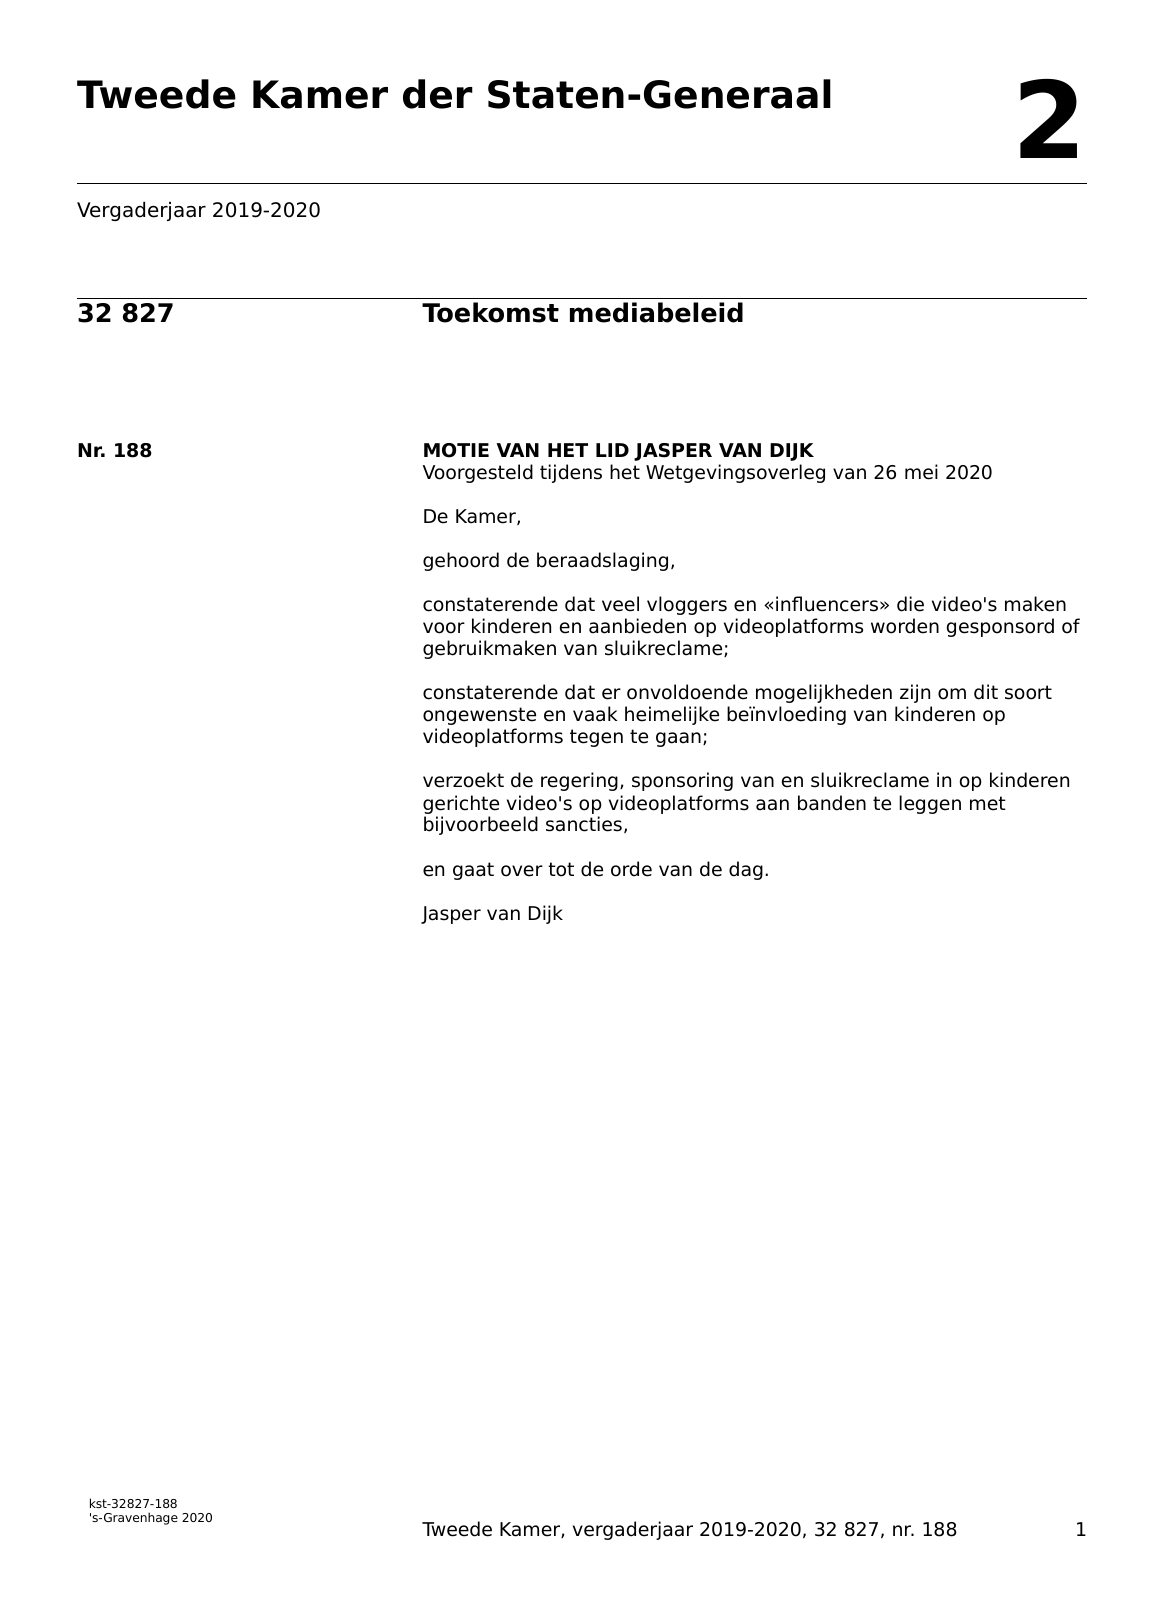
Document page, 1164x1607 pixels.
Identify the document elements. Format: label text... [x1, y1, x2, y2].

text Jasper van Dijk [422, 903, 1087, 925]
text en gaat over tot de orde van de dag. [422, 858, 1087, 881]
table_header 2 [886, 59, 1087, 183]
text constaterende dat er onvoldoende mogelijkheden zijn om dit soort ongewenste en vaak heimelijke beïnvloeding van kinderen op videoplatforms tegen te gaan; [422, 682, 1087, 748]
text De Kamer, [422, 506, 1087, 528]
text verzoekt de regering, sponsoring van en sluikreclame in op kinderen gerichte video's op videoplatforms aan banden te leggen met bijvoorbeeld sancties, [422, 770, 1087, 836]
text Voorgesteld tijdens het Wetgevingsoverleg van 26 mei 2020 [422, 462, 1087, 484]
subtitle Nr. 188 MOTIE VAN HET LID JASPER VAN DIJK [77, 440, 1087, 462]
table_cell Vergaderjaar 2019-2020 [77, 184, 1087, 298]
subtitle 32 827 Toekomst mediabeleid [77, 299, 1087, 329]
table_header Tweede Kamer der Staten-Generaal [77, 59, 886, 183]
text gehoord de beraadslaging, [422, 550, 1087, 572]
text 's-Gravenhage 2020 [88, 1511, 323, 1525]
text kst-32827-188 [88, 1497, 323, 1511]
text constaterende dat veel vloggers en «influencers» die video's maken voor kinderen en aanbieden op videoplatforms worden gesponsord of gebruikmaken van sluikreclame; [422, 594, 1087, 660]
